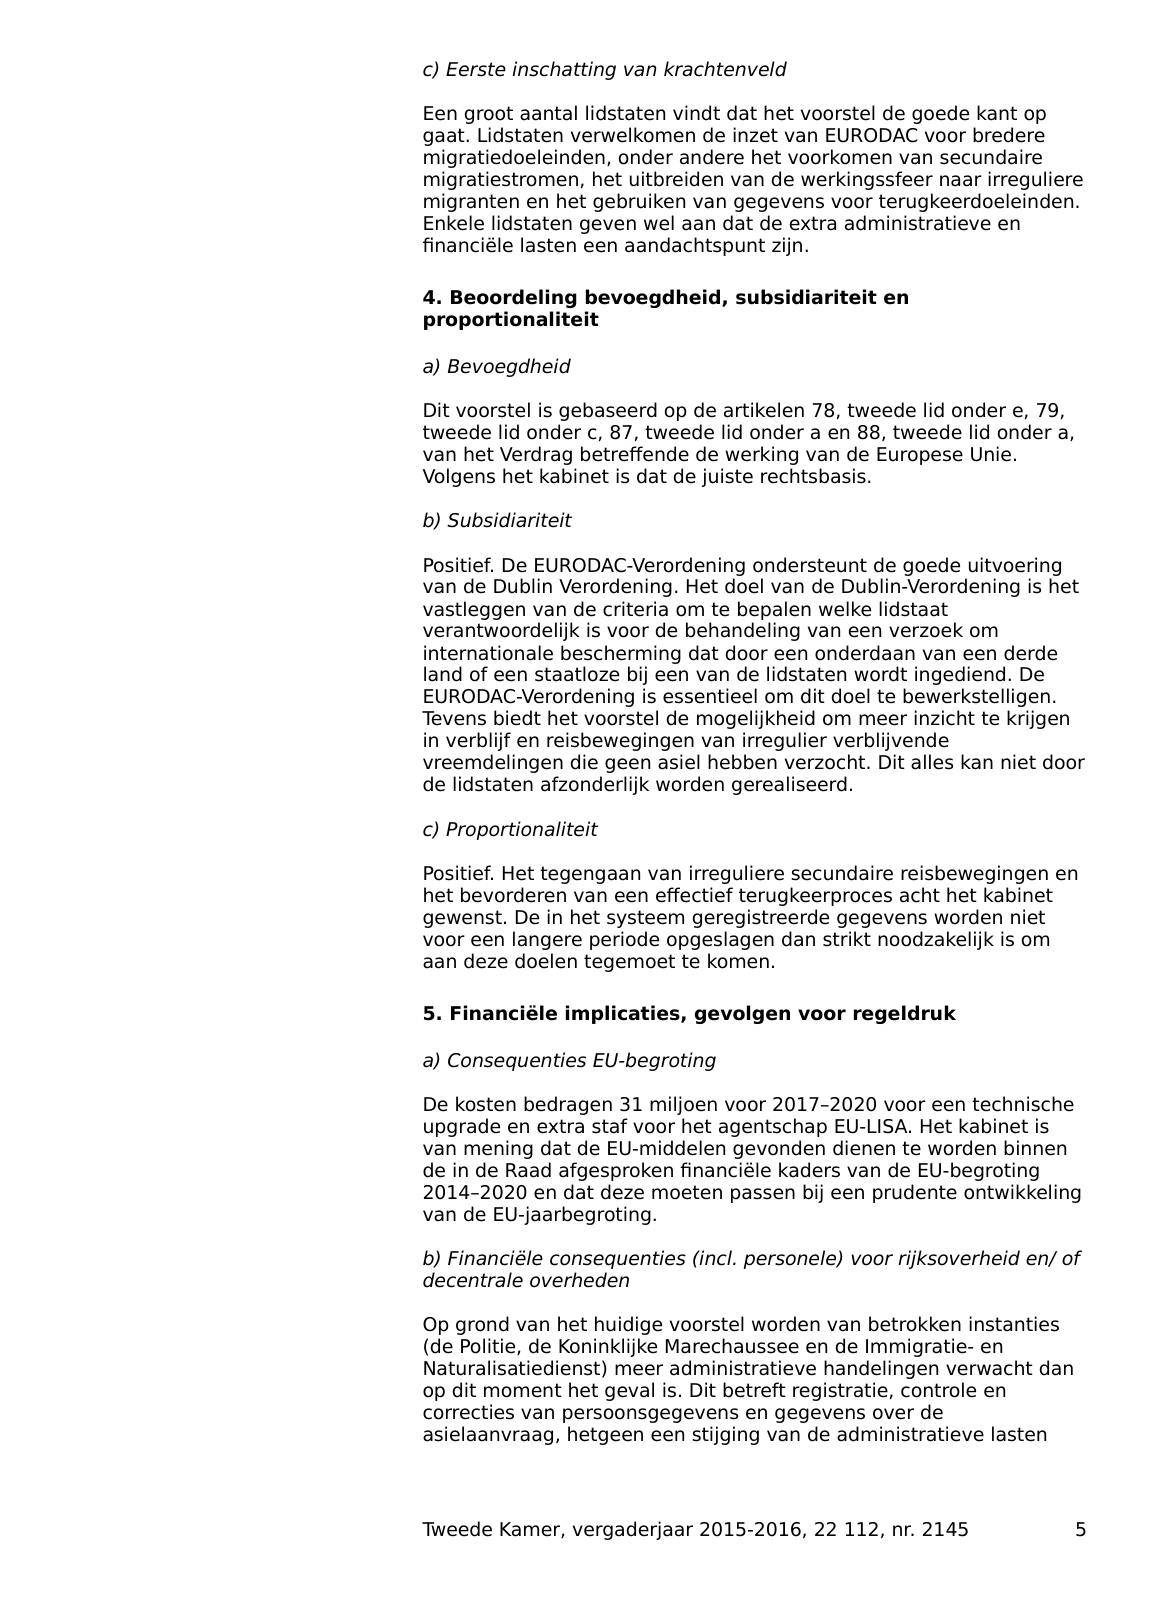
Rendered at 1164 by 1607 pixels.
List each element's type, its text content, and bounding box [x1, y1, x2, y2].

subtitle b) Financiële consequenties (incl. personele) voor rijksoverheid en/ of decentrale overheden [422, 1248, 1087, 1292]
text Op grond van het huidige voorstel worden van betrokken instanties (de Politie, de Koninklijke Marechaussee en de Immigratie- en Naturalisatiedienst) meer administratieve handelingen verwacht dan op dit moment het geval is. Dit betreft registratie, controle en correcties van persoonsgegevens en gegevens over de asielaanvraag, hetgeen een stijging van de administratieve lasten [422, 1314, 1087, 1446]
text Dit voorstel is gebaseerd op de artikelen 78, tweede lid onder e, 79, tweede lid onder c, 87, tweede lid onder a en 88, tweede lid onder a, van het Verdrag betreffende de werking van de Europese Unie. Volgens het kabinet is dat de juiste rechtsbasis. [422, 400, 1087, 488]
subtitle 5. Financiële implicaties, gevolgen voor regeldruk [422, 1002, 1087, 1024]
subtitle c) Eerste inschatting van krachtenveld [422, 59, 1087, 81]
subtitle a) Bevoegdheid [422, 356, 1087, 378]
subtitle 4. Beoordeling bevoegdheid, subsidiariteit en proportionaliteit [422, 287, 1087, 331]
text Positief. De EURODAC-Verordening ondersteunt de goede uitvoering van de Dublin Verordening. Het doel van de Dublin-Verordening is het vastleggen van de criteria om te bepalen welke lidstaat verantwoordelijk is voor de behandeling van een verzoek om internationale bescherming dat door een onderdaan van een derde land of een staatloze bij een van de lidstaten wordt ingediend. De EURODAC-Verordening is essentieel om dit doel te bewerkstelligen. Tevens biedt het voorstel de mogelijkheid om meer inzicht te krijgen in verblijf en reisbewegingen van irregulier verblijvende vreemdelingen die geen asiel hebben verzocht. Dit alles kan niet door de lidstaten afzonderlijk worden gerealiseerd. [422, 554, 1087, 796]
subtitle c) Proportionaliteit [422, 818, 1087, 840]
subtitle a) Consequenties EU-begroting [422, 1049, 1087, 1071]
text Positief. Het tegengaan van irreguliere secundaire reisbewegingen en het bevorderen van een effectief terugkeerproces acht het kabinet gewenst. De in het systeem geregistreerde gegevens worden niet voor een langere periode opgeslagen dan strikt noodzakelijk is om aan deze doelen tegemoet te komen. [422, 863, 1087, 972]
text Een groot aantal lidstaten vindt dat het voorstel de goede kant op gaat. Lidstaten verwelkomen de inzet van EURODAC voor bredere migratiedoeleinden, onder andere het voorkomen van secundaire migratiestromen, het uitbreiden van de werkingssfeer naar irreguliere migranten en het gebruiken van gegevens voor terugkeerdoeleinden. Enkele lidstaten geven wel aan dat de extra administratieve en financiële lasten een aandachtspunt zijn. [422, 103, 1087, 257]
text De kosten bedragen 31 miljoen voor 2017–2020 voor een technische upgrade en extra staf voor het agentschap EU-LISA. Het kabinet is van mening dat de EU-middelen gevonden dienen te worden binnen de in de Raad afgesproken financiële kaders van de EU-begroting 2014–2020 en dat deze moeten passen bij een prudente ontwikkeling van de EU-jaarbegroting. [422, 1094, 1087, 1226]
subtitle b) Subsidiariteit [422, 510, 1087, 532]
